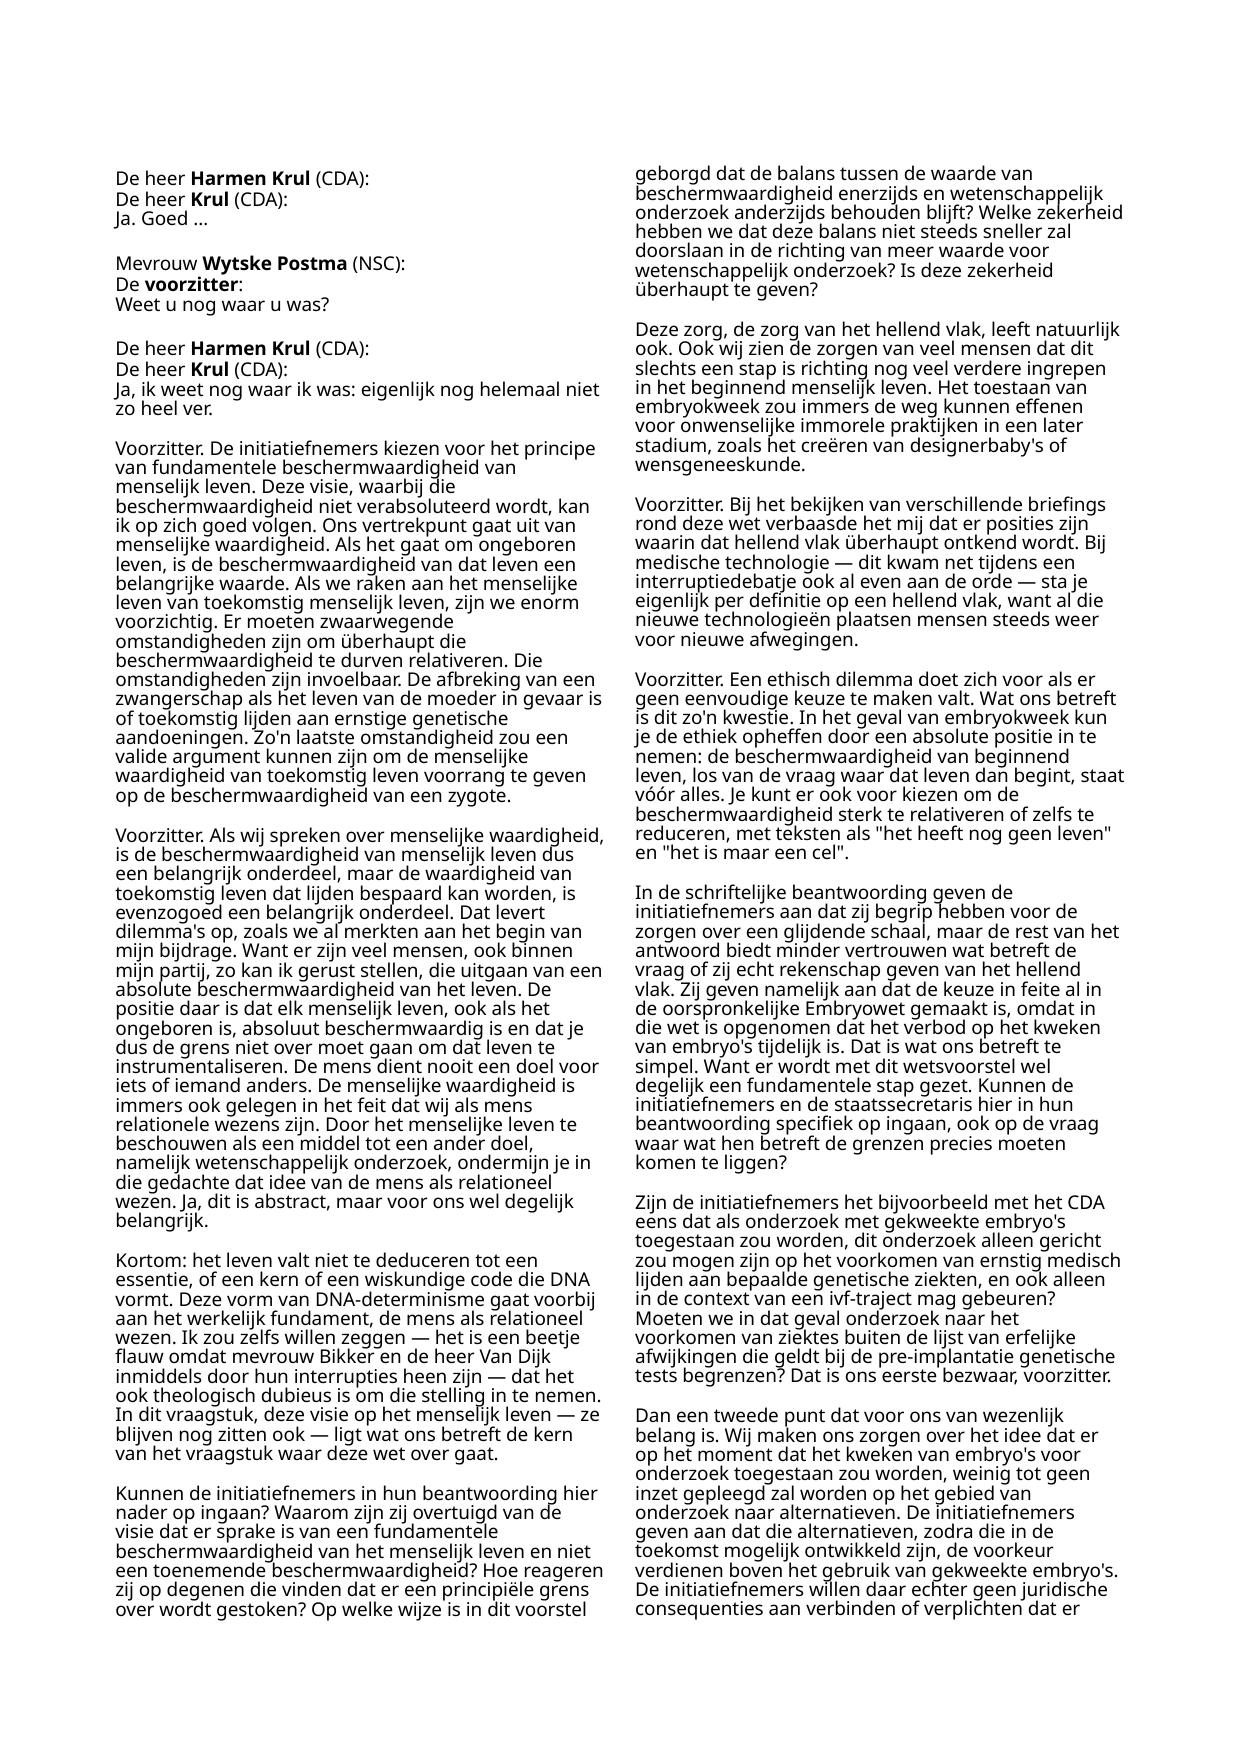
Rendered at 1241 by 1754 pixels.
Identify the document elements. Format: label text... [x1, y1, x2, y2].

text Deze zorg, de zorg van het hellend vlak, leeft natuurlijk ook. Ook wij zien de zorgen van veel mensen dat dit slechts een stap is richting nog veel verdere ingrepen in het beginnend menselijk leven. Het toestaan van embryokweek zou immers de weg kunnen effenen voor onwenselijke immorele praktijken in een later stadium, zoals het creëren van designerbaby's of wensgeneeskunde. [635, 321, 1125, 475]
text De heer Harmen Krul (CDA): [115, 336, 605, 361]
text De heer Harmen Krul (CDA): [115, 165, 605, 191]
text Ja. Goed … [115, 210, 605, 230]
text Voorzitter. Bij het bekijken van verschillende briefings rond deze wet verbaasde het mij dat er posities zijn waarin dat hellend vlak überhaupt ontkend wordt. Bij medische technologie — dit kwam net tijdens een interruptiedebatje ook al even aan de orde — sta je eigenlijk per definitie op een hellend vlak, want al die nieuwe technologieën plaatsen mensen steeds weer voor nieuwe afwegingen. [635, 496, 1125, 650]
text Ja, ik weet nog waar ik was: eigenlijk nog helemaal niet zo heel ver. [115, 381, 605, 419]
text geborgd dat de balans tussen de waarde van beschermwaardigheid enerzijds en wetenschappelijk onderzoek anderzijds behouden blijft? Welke zekerheid hebben we dat deze balans niet steeds sneller zal doorslaan in de richting van meer waarde voor wetenschappelijk onderzoek? Is deze zekerheid überhaupt te geven? [635, 165, 1125, 300]
text De voorzitter: [115, 276, 605, 296]
text De heer Krul (CDA): [115, 361, 605, 381]
text De heer Krul (CDA): [115, 191, 605, 210]
text Voorzitter. De initiatiefnemers kiezen voor het principe van fundamentele beschermwaardigheid van menselijk leven. Deze visie, waarbij die beschermwaardigheid niet verabsoluteerd wordt, kan ik op zich goed volgen. Ons vertrekpunt gaat uit van menselijke waardigheid. Als het gaat om ongeboren leven, is de beschermwaardigheid van dat leven een belangrijke waarde. Als we raken aan het menselijke leven van toekomstig menselijk leven, zijn we enorm voorzichtig. Er moeten zwaarwegende omstandigheden zijn om überhaupt die beschermwaardigheid te durven relativeren. Die omstandigheden zijn invoelbaar. De afbreking van een zwangerschap als het leven van de moeder in gevaar is of toekomstig lijden aan ernstige genetische aandoeningen. Zo'n laatste omstandigheid zou een valide argument kunnen zijn om de menselijke waardigheid van toekomstig leven voorrang te geven op de beschermwaardigheid van een zygote. [115, 440, 605, 806]
text In de schriftelijke beantwoording geven de initiatiefnemers aan dat zij begrip hebben voor de zorgen over een glijdende schaal, maar de rest van het antwoord biedt minder vertrouwen wat betreft de vraag of zij echt rekenschap geven van het hellend vlak. Zij geven namelijk aan dat de keuze in feite al in de oorspronkelijke Embryowet gemaakt is, omdat in die wet is opgenomen dat het verbod op het kweken van embryo's tijdelijk is. Dat is wat ons betreft te simpel. Want er wordt met dit wetsvoorstel wel degelijk een fundamentele stap gezet. Kunnen de initiatiefnemers en de staatssecretaris hier in hun beantwoording specifiek op ingaan, ook op de vraag waar wat hen betreft de grenzen precies moeten komen te liggen? [635, 884, 1125, 1173]
text Weet u nog waar u was? [115, 296, 605, 315]
text Kortom: het leven valt niet te deduceren tot een essentie, of een kern of een wiskundige code die DNA vormt. Deze vorm van DNA-determinisme gaat voorbij aan het werkelijk fundament, de mens als relationeel wezen. Ik zou zelfs willen zeggen — het is een beetje flauw omdat mevrouw Bikker en de heer Van Dijk inmiddels door hun interrupties heen zijn — dat het ook theologisch dubieus is om die stelling in te nemen. In dit vraagstuk, deze visie op het menselijk leven — ze blijven nog zitten ook — ligt wat ons betreft de kern van het vraagstuk waar deze wet over gaat. [115, 1252, 605, 1464]
text Voorzitter. Een ethisch dilemma doet zich voor als er geen eenvoudige keuze te maken valt. Wat ons betreft is dit zo'n kwestie. In het geval van embryokweek kun je de ethiek opheffen door een absolute positie in te nemen: de beschermwaardigheid van beginnend leven, los van de vraag waar dat leven dan begint, staat vóór alles. Je kunt er ook voor kiezen om de beschermwaardigheid sterk te relativeren of zelfs te reduceren, met teksten als "het heeft nog geen leven" en "het is maar een cel". [635, 671, 1125, 863]
text Kunnen de initiatiefnemers in hun beantwoording hier nader op ingaan? Waarom zijn zij overtuigd van de visie dat er sprake is van een fundamentele beschermwaardigheid van het menselijk leven en niet een toenemende beschermwaardigheid? Hoe reageren zij op degenen die vinden dat er een principiële grens over wordt gestoken? Op welke wijze is in dit voorstel [115, 1485, 605, 1620]
text Dan een tweede punt dat voor ons van wezenlijk belang is. Wij maken ons zorgen over het idee dat er op het moment dat het kweken van embryo's voor onderzoek toegestaan zou worden, weinig tot geen inzet gepleegd zal worden op het gebied van onderzoek naar alternatieven. De initiatiefnemers geven aan dat die alternatieven, zodra die in de toekomst mogelijk ontwikkeld zijn, de voorkeur verdienen boven het gebruik van gekweekte embryo's. De initiatiefnemers willen daar echter geen juridische consequenties aan verbinden of verplichten dat er [635, 1407, 1125, 1619]
text Zijn de initiatiefnemers het bijvoorbeeld met het CDA eens dat als onderzoek met gekweekte embryo's toegestaan zou worden, dit onderzoek alleen gericht zou mogen zijn op het voorkomen van ernstig medisch lijden aan bepaalde genetische ziekten, en ook alleen in de context van een ivf-traject mag gebeuren? Moeten we in dat geval onderzoek naar het voorkomen van ziektes buiten de lijst van erfelijke afwijkingen die geldt bij de pre-implantatie genetische tests begrenzen? Dat is ons eerste bezwaar, voorzitter. [635, 1194, 1125, 1387]
text Mevrouw Wytske Postma (NSC): [115, 251, 605, 276]
text Voorzitter. Als wij spreken over menselijke waardigheid, is de beschermwaardigheid van menselijk leven dus een belangrijk onderdeel, maar de waardigheid van toekomstig leven dat lijden bespaard kan worden, is evenzogoed een belangrijk onderdeel. Dat levert dilemma's op, zoals we al merkten aan het begin van mijn bijdrage. Want er zijn veel mensen, ook binnen mijn partij, zo kan ik gerust stellen, die uitgaan van een absolute beschermwaardigheid van het leven. De positie daar is dat elk menselijk leven, ook als het ongeboren is, absoluut beschermwaardig is en dat je dus de grens niet over moet gaan om dat leven te instrumentaliseren. De mens dient nooit een doel voor iets of iemand anders. De menselijke waardigheid is immers ook gelegen in het feit dat wij als mens relationele wezens zijn. Door het menselijke leven te beschouwen als een middel tot een ander doel, namelijk wetenschappelijk onderzoek, ondermijn je in die gedachte dat idee van de mens als relationeel wezen. Ja, dit is abstract, maar voor ons wel degelijk belangrijk. [115, 827, 605, 1231]
